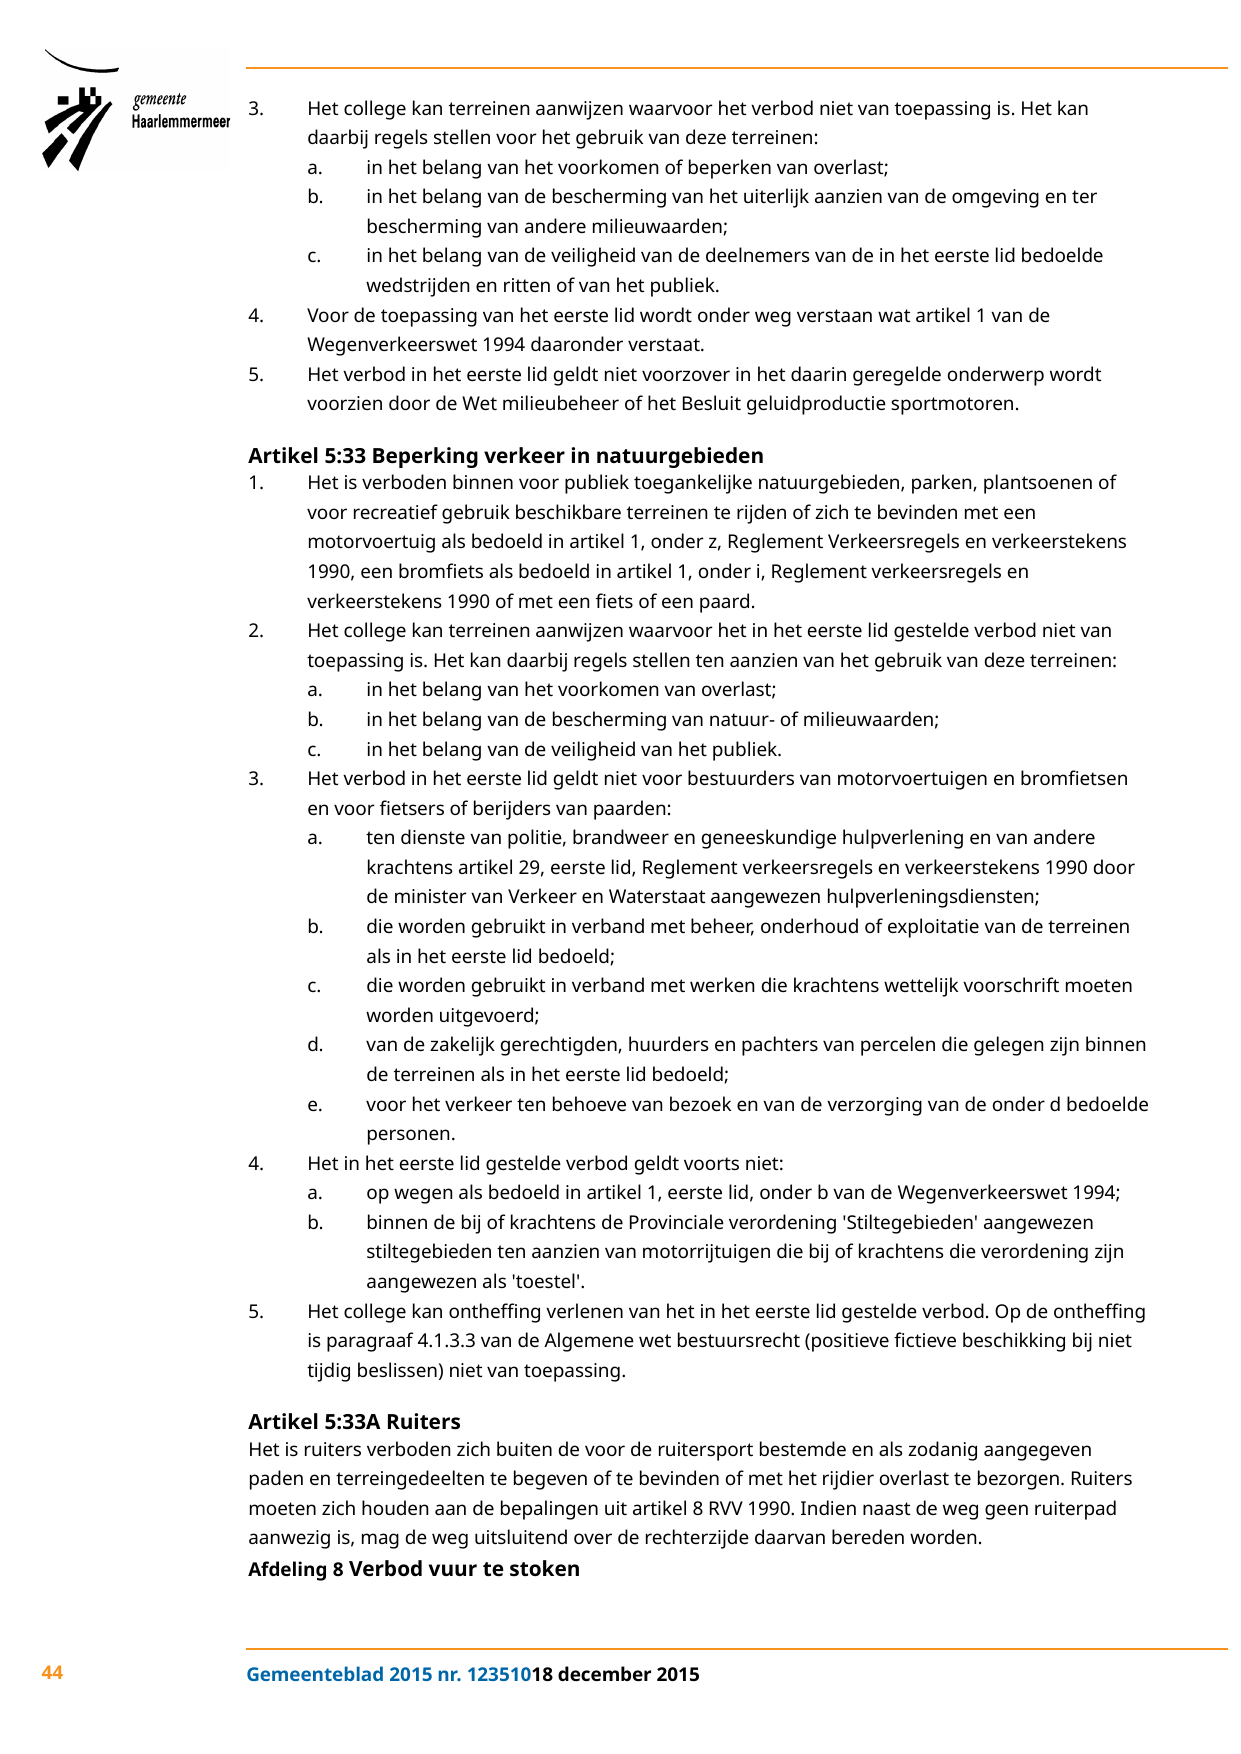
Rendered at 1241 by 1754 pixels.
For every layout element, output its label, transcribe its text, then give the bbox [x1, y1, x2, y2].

text Artikel 5:33 Beperking verkeer in natuurgebieden [248, 441, 1152, 469]
list Het verbod in het eerste lid geldt niet voorzover in het daarin geregelde onderwerp wordt voorzien door de Wet milieubeheer of het Besluit geluidproductie sportmotoren. [248, 361, 1152, 416]
list in het belang van de veiligheid van het publiek. [307, 736, 1152, 761]
text Artikel 5:33A Ruiters [248, 1407, 1152, 1436]
list die worden gebruikt in verband met beheer, onderhoud of exploitatie van de terreinen als in het eerste lid bedoeld; [307, 913, 1152, 968]
list Het college kan terreinen aanwijzen waarvoor het in het eerste lid gestelde verbod niet van toepassing is. Het kan daarbij regels stellen ten aanzien van het gebruik van deze terreinen: [248, 617, 1152, 673]
list voor het verkeer ten behoeve van bezoek en van de verzorging van de onder d bedoelde personen. [307, 1091, 1152, 1146]
list Het verbod in het eerste lid geldt niet voor bestuurders van motorvoertuigen en bromfietsen en voor fietsers of berijders van paarden: [248, 765, 1152, 821]
picture [41, 47, 231, 172]
list in het belang van het voorkomen of beperken van overlast; [307, 154, 1152, 180]
list op wegen als bedoeld in artikel 1, eerste lid, onder b van de Wegenverkeerswet 1994; [307, 1179, 1152, 1205]
list in het belang van de bescherming van het uiterlijk aanzien van de omgeving en ter bescherming van andere milieuwaarden; [307, 183, 1152, 239]
list in het belang van de veiligheid van de deelnemers van de in het eerste lid bedoelde wedstrijden en ritten of van het publiek. [307, 243, 1152, 298]
list Het is verboden binnen voor publiek toegankelijke natuurgebieden, parken, plantsoenen of voor recreatief gebruik beschikbare terreinen te rijden of zich te bevinden met een motorvoertuig als bedoeld in artikel 1, onder z, Reglement Verkeersregels en verkeerstekens 1990, een bromfiets als bedoeld in artikel 1, onder i, Reglement verkeersregels en verkeerstekens 1990 of met een fiets of een paard. [248, 469, 1152, 613]
list van de zakelijk gerechtigden, huurders en pachters van percelen die gelegen zijn binnen de terreinen als in het eerste lid bedoeld; [307, 1032, 1152, 1087]
list in het belang van het voorkomen van overlast; [307, 677, 1152, 702]
text Afdeling 8 Verbod vuur te stoken [248, 1554, 1152, 1583]
text Het is ruiters verboden zich buiten de voor de ruitersport bestemde en als zodanig aangegeven paden en terreingedeelten te begeven of te bevinden of met het rijdier overlast te bezorgen. Ruiters moeten zich houden aan de bepalingen uit artikel 8 RVV 1990. Indien naast de weg geen ruiterpad aanwezig is, mag de weg uitsluitend over de rechterzijde daarvan bereden worden. [248, 1436, 1152, 1550]
list die worden gebruikt in verband met werken die krachtens wettelijk voorschrift moeten worden uitgevoerd; [307, 972, 1152, 1028]
list Voor de toepassing van het eerste lid wordt onder weg verstaan wat artikel 1 van de Wegenverkeerswet 1994 daaronder verstaat. [248, 302, 1152, 357]
list binnen de bij of krachtens de Provinciale verordening 'Stiltegebieden' aangewezen stiltegebieden ten aanzien van motorrijtuigen die bij of krachtens die verordening zijn aangewezen als 'toestel'. [307, 1209, 1152, 1294]
list Het college kan ontheffing verlenen van het in het eerste lid gestelde verbod. Op de ontheffing is paragraaf 4.1.3.3 van de Algemene wet bestuursrecht (positieve fictieve beschikking bij niet tijdig beslissen) niet van toepassing. [248, 1298, 1152, 1383]
list ten dienste van politie, brandweer en geneeskundige hulpverlening en van andere krachtens artikel 29, eerste lid, Reglement verkeersregels en verkeerstekens 1990 door de minister van Verkeer en Waterstaat aangewezen hulpverleningsdiensten; [307, 824, 1152, 909]
list in het belang van de bescherming van natuur- of milieuwaarden; [307, 706, 1152, 732]
list Het college kan terreinen aanwijzen waarvoor het verbod niet van toepassing is. Het kan daarbij regels stellen voor het gebruik van deze terreinen: [248, 95, 1152, 150]
list Het in het eerste lid gestelde verbod geldt voorts niet: [248, 1150, 1152, 1176]
